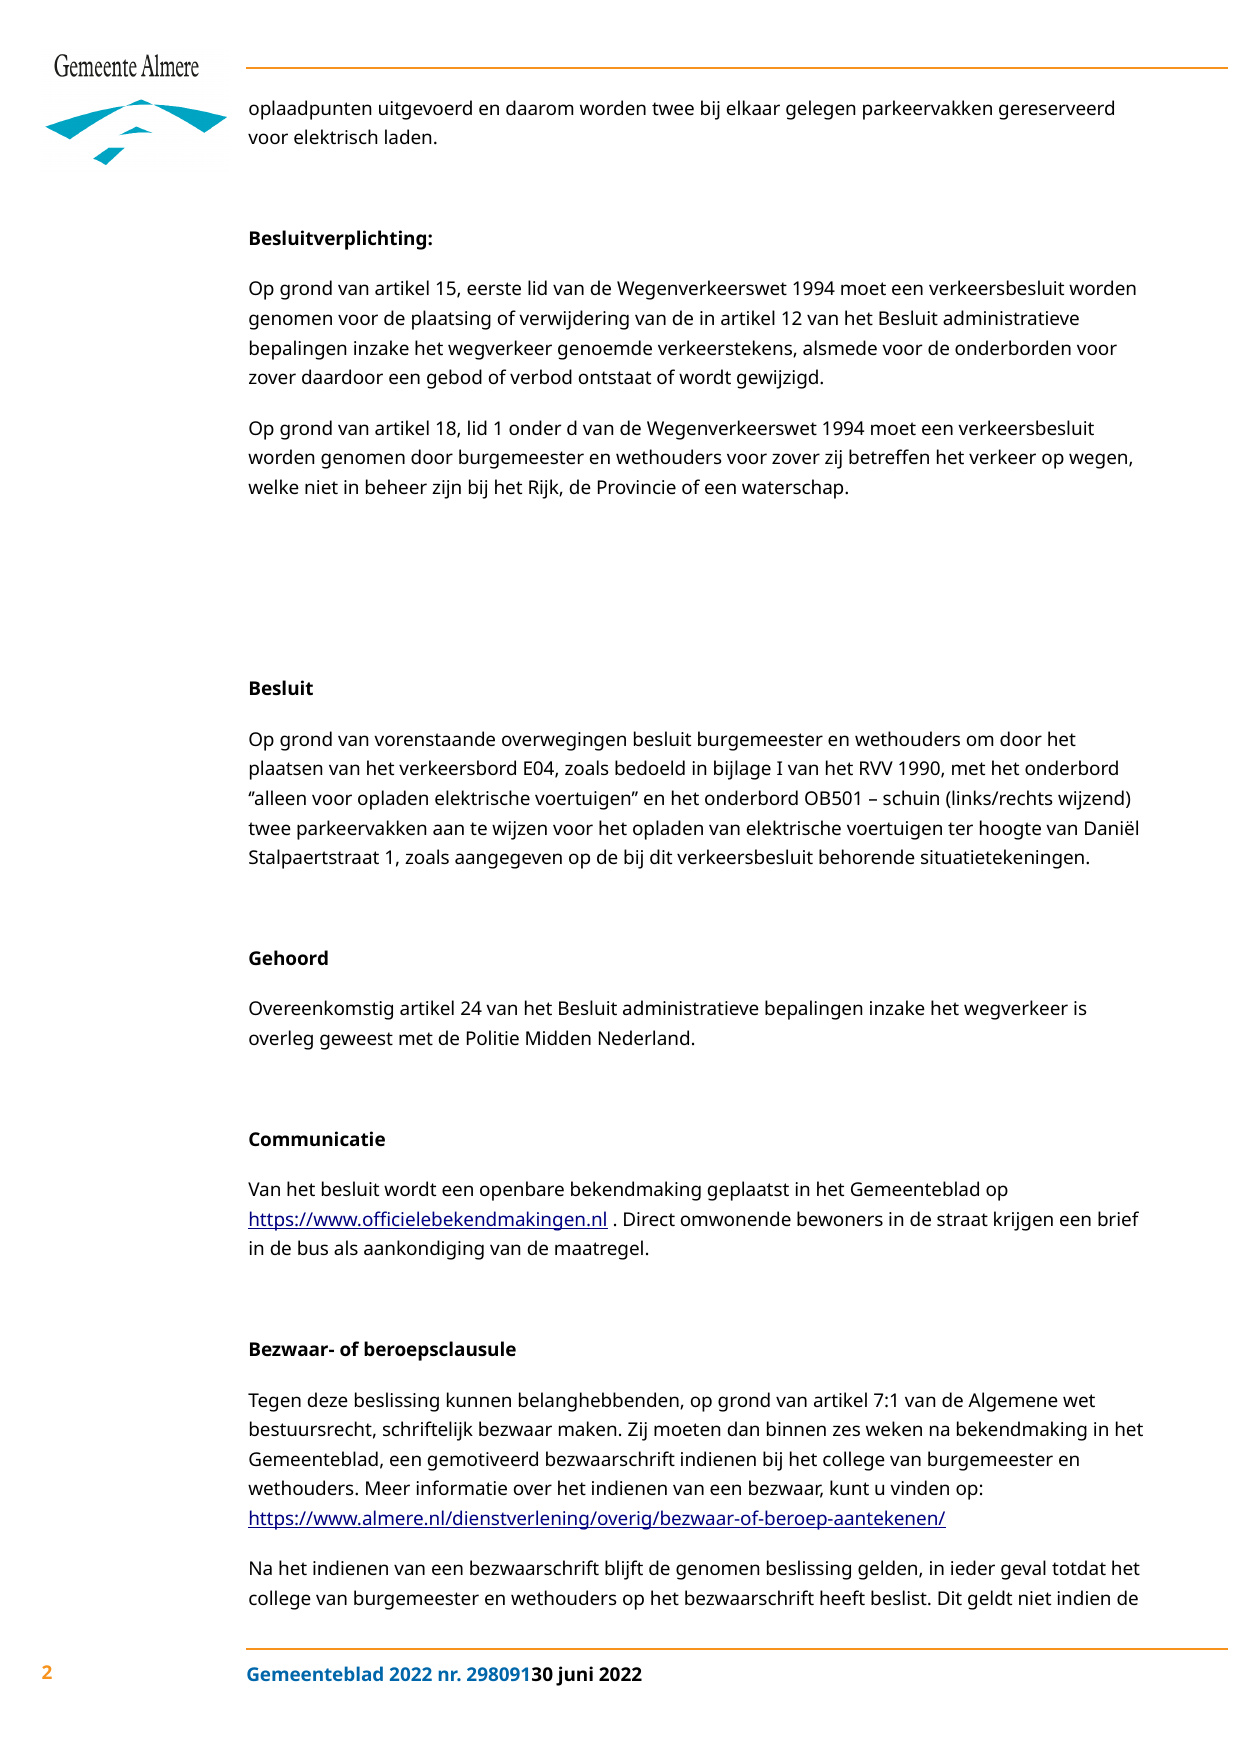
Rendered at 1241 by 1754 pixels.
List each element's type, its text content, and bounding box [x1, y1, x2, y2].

text Van het besluit wordt een openbare bekendmaking geplaatst in het Gemeenteblad op https://www.officielebekendmakingen.nl . Direct omwonende bewoners in de straat krijgen een brief in de bus als aankondiging van de maatregel. [248, 1176, 1152, 1261]
text Besluitverplichting: [248, 225, 1152, 251]
text Gehoord [248, 945, 1152, 971]
text Op grond van artikel 18, lid 1 onder d van de Wegenverkeerswet 1994 moet een verkeersbesluit worden genomen door burgemeester en wethouders voor zover zij betreffen het verkeer op wegen, welke niet in beheer zijn bij het Rijk, de Provincie of een waterschap. [248, 415, 1152, 500]
text Na het indienen van een bezwaarschrift blijft de genomen beslissing gelden, in ieder geval totdat het college van burgemeester en wethouders op het bezwaarschrift heeft beslist. Dit geldt niet indien de [248, 1556, 1152, 1611]
text Bezwaar- of beroepsclausule [248, 1336, 1152, 1362]
text Op grond van vorenstaande overwegingen besluit burgemeester en wethouders om door het plaatsen van het verkeersbord E04, zoals bedoeld in bijlage I van het RVV 1990, met het onderbord ‘’alleen voor opladen elektrische voertuigen’’ en het onderbord OB501 – schuin (links/rechts wijzend) twee parkeervakken aan te wijzen voor het opladen van elektrische voertuigen ter hoogte van Daniël Stalpaertstraat 1, zoals aangegeven op de bij dit verkeersbesluit behorende situatietekeningen. [248, 726, 1152, 870]
text Besluit [248, 676, 1152, 701]
text Communicatie [248, 1126, 1152, 1152]
text Overeenkomstig artikel 24 van het Besluit administratieve bepalingen inzake het wegverkeer is overleg geweest met de Politie Midden Nederland. [248, 996, 1152, 1051]
text Op grond van artikel 15, eerste lid van de Wegenverkeerswet 1994 moet een verkeersbesluit worden genomen voor de plaatsing of verwijdering van de in artikel 12 van het Besluit administratieve bepalingen inzake het wegverkeer genoemde verkeerstekens, alsmede voor de onderborden voor zover daardoor een gebod of verbod ontstaat of wordt gewijzigd. [248, 276, 1152, 390]
text Tegen deze beslissing kunnen belanghebbenden, op grond van artikel 7:1 van de Algemene wet bestuursrecht, schriftelijk bezwaar maken. Zij moeten dan binnen zes weken na bekendmaking in het Gemeenteblad, een gemotiveerd bezwaarschrift indienen bij het college van burgemeester en wethouders. Meer informatie over het indienen van een bezwaar, kunt u vinden op: https://www.almere.nl/dienstverlening/overig/bezwaar-of-beroep-aantekenen/ [248, 1387, 1152, 1531]
picture [41, 47, 231, 172]
text oplaadpunten uitgevoerd en daarom worden twee bij elkaar gelegen parkeervakken gereserveerd voor elektrisch laden. [248, 95, 1152, 150]
